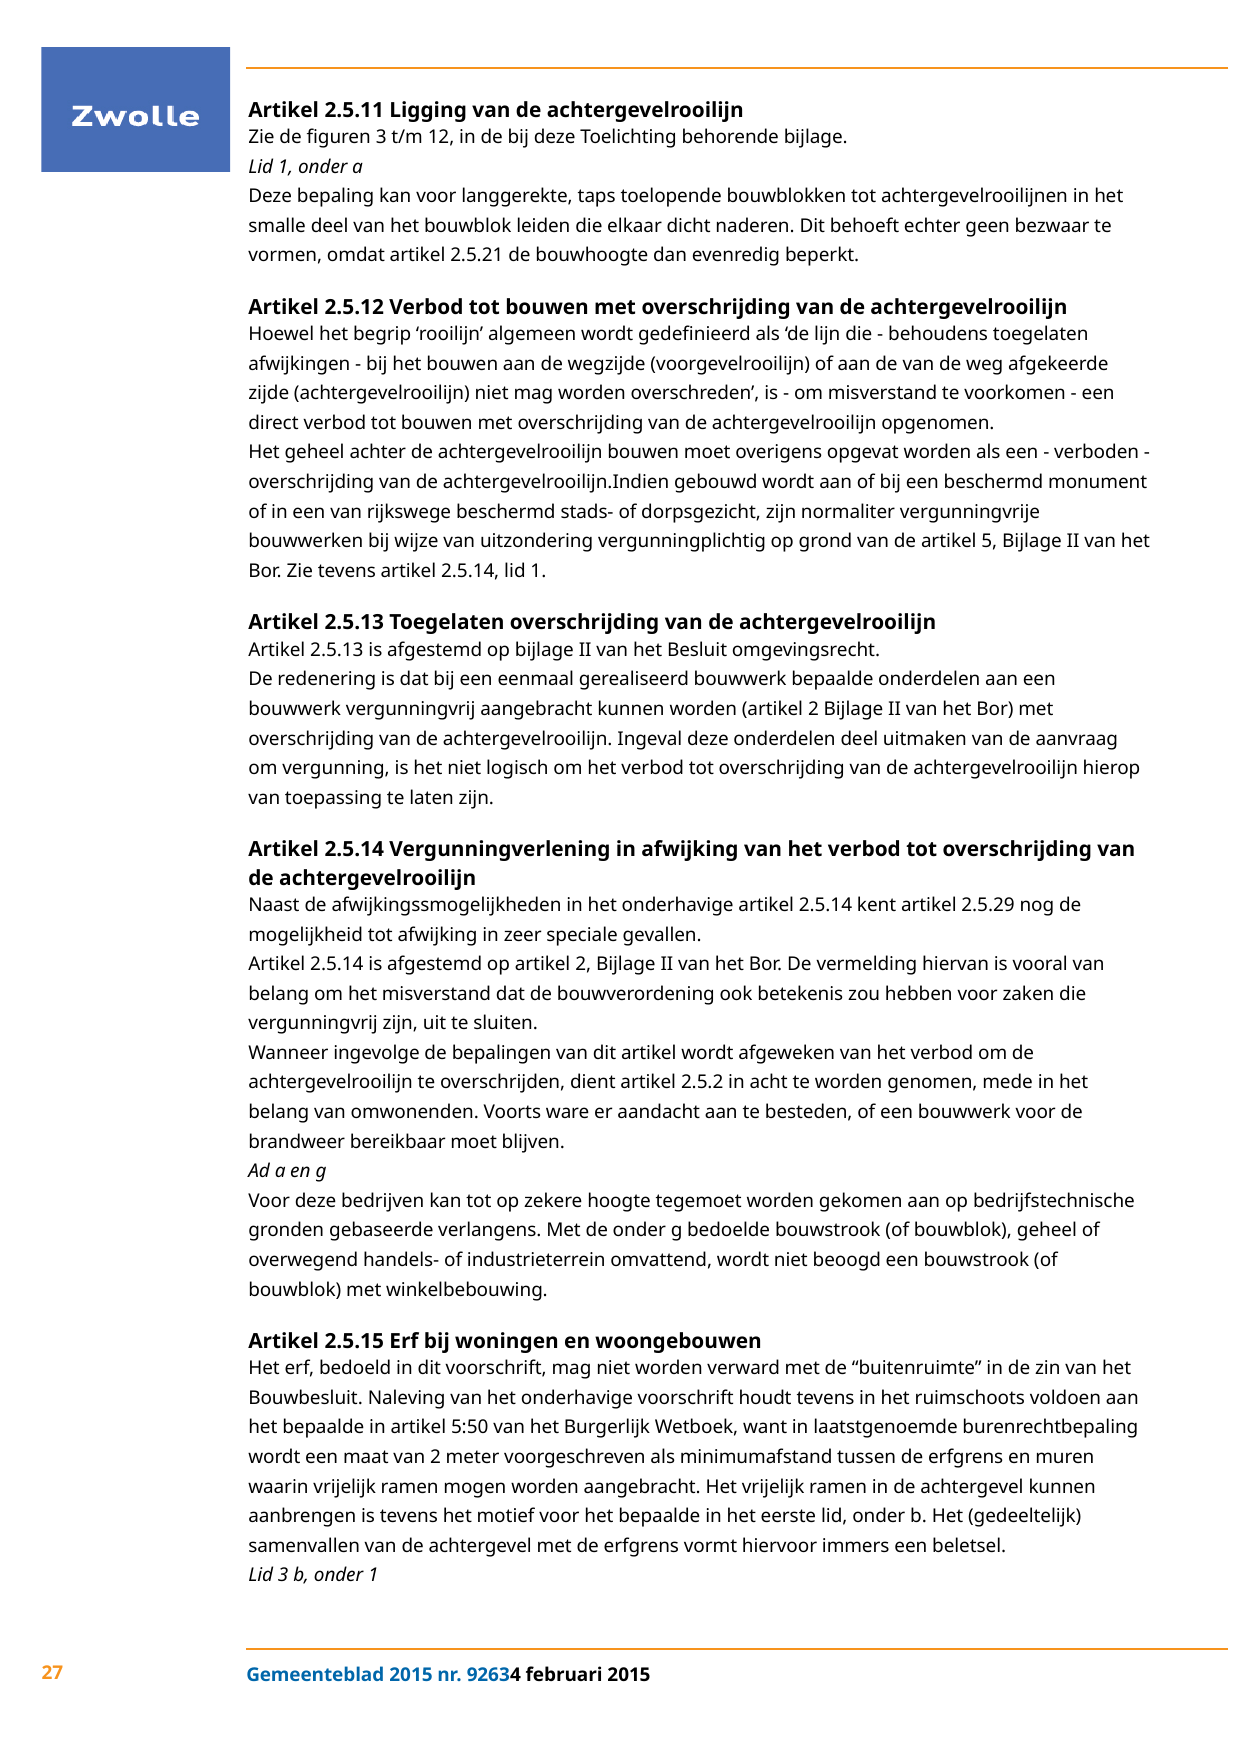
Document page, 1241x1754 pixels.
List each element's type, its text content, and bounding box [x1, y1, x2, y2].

text Artikel 2.5.13 is afgestemd op bijlage II van het Besluit omgevingsrecht. [248, 636, 1152, 662]
picture [41, 47, 231, 172]
text Artikel 2.5.13 Toegelaten overschrijding van de achtergevelrooilijn [248, 607, 1152, 636]
text Wanneer ingevolge de bepalingen van dit artikel wordt afgeweken van het verbod om de achtergevelrooilijn te overschrijden, dient artikel 2.5.2 in acht te worden genomen, mede in het belang van omwonenden. Voorts ware er aandacht aan te besteden, of een bouwwerk voor de brandweer bereikbaar moet blijven. [248, 1039, 1152, 1153]
text Zie de figuren 3 t/m 12, in de bij deze Toelichting behorende bijlage. [248, 123, 1152, 149]
text Ad a en g [248, 1157, 1152, 1183]
text Artikel 2.5.14 is afgestemd op artikel 2, Bijlage II van het Bor. De vermelding hiervan is vooral van belang om het misverstand dat de bouwverordening ook betekenis zou hebben voor zaken die vergunningvrij zijn, uit te sluiten. [248, 950, 1152, 1035]
text Deze bepaling kan voor langgerekte, taps toelopende bouwblokken tot achtergevelrooilijnen in het smalle deel van het bouwblok leiden die elkaar dicht naderen. Dit behoeft echter geen bezwaar te vormen, omdat artikel 2.5.21 de bouwhoogte dan evenredig beperkt. [248, 182, 1152, 267]
text Hoewel het begrip ‘rooilijn’ algemeen wordt gedefinieerd als ‘de lijn die - behoudens toegelaten afwijkingen - bij het bouwen aan de wegzijde (voorgevelrooilijn) of aan de van de weg afgekeerde zijde (achtergevelrooilijn) niet mag worden overschreden’, is - om misverstand te voorkomen - een direct verbod tot bouwen met overschrijding van de achtergevelrooilijn opgenomen. [248, 320, 1152, 435]
text Voor deze bedrijven kan tot op zekere hoogte tegemoet worden gekomen aan op bedrijfstechnische gronden gebaseerde verlangens. Met de onder g bedoelde bouwstrook (of bouwblok), geheel of overwegend handels- of industrieterrein omvattend, wordt niet beoogd een bouwstrook (of bouwblok) met winkelbebouwing. [248, 1187, 1152, 1301]
text Het erf, bedoeld in dit voorschrift, mag niet worden verward met de “buitenruimte” in de zin van het Bouwbesluit. Naleving van het onderhavige voorschrift houdt tevens in het ruimschoots voldoen aan het bepaalde in artikel 5:50 van het Burgerlijk Wetboek, want in laatstgenoemde burenrechtbepaling wordt een maat van 2 meter voorgeschreven als minimumafstand tussen de erfgrens en muren waarin vrijelijk ramen mogen worden aangebracht. Het vrijelijk ramen in de achtergevel kunnen aanbrengen is tevens het motief voor het bepaalde in het eerste lid, onder b. Het (gedeeltelijk) samenvallen van de achtergevel met de erfgrens vormt hiervoor immers een beletsel. [248, 1354, 1152, 1558]
text Artikel 2.5.11 Ligging van de achtergevelrooilijn [248, 95, 1152, 123]
text Naast de afwijkingssmogelijkheden in het onderhavige artikel 2.5.14 kent artikel 2.5.29 nog de mogelijkheid tot afwijking in zeer speciale gevallen. [248, 891, 1152, 946]
text Lid 3 b, onder 1 [248, 1562, 1152, 1587]
text Artikel 2.5.15 Erf bij woningen en woongebouwen [248, 1326, 1152, 1354]
text Artikel 2.5.14 Vergunningverlening in afwijking van het verbod tot overschrijding van de achtergevelrooilijn [248, 834, 1152, 891]
text De redenering is dat bij een eenmaal gerealiseerd bouwwerk bepaalde onderdelen aan een bouwwerk vergunningvrij aangebracht kunnen worden (artikel 2 Bijlage II van het Bor) met overschrijding van de achtergevelrooilijn. Ingeval deze onderdelen deel uitmaken van de aanvraag om vergunning, is het niet logisch om het verbod tot overschrijding van de achtergevelrooilijn hierop van toepassing te laten zijn. [248, 666, 1152, 809]
text Het geheel achter de achtergevelrooilijn bouwen moet overigens opgevat worden als een - verboden - overschrijding van de achtergevelrooilijn.Indien gebouwd wordt aan of bij een beschermd monument of in een van rijkswege beschermd stads- of dorpsgezicht, zijn normaliter vergunningvrije bouwwerken bij wijze van uitzondering vergunningplichtig op grond van de artikel 5, Bijlage II van het Bor. Zie tevens artikel 2.5.14, lid 1. [248, 439, 1152, 583]
text Artikel 2.5.12 Verbod tot bouwen met overschrijding van de achtergevelrooilijn [248, 292, 1152, 320]
text Lid 1, onder a [248, 153, 1152, 178]
